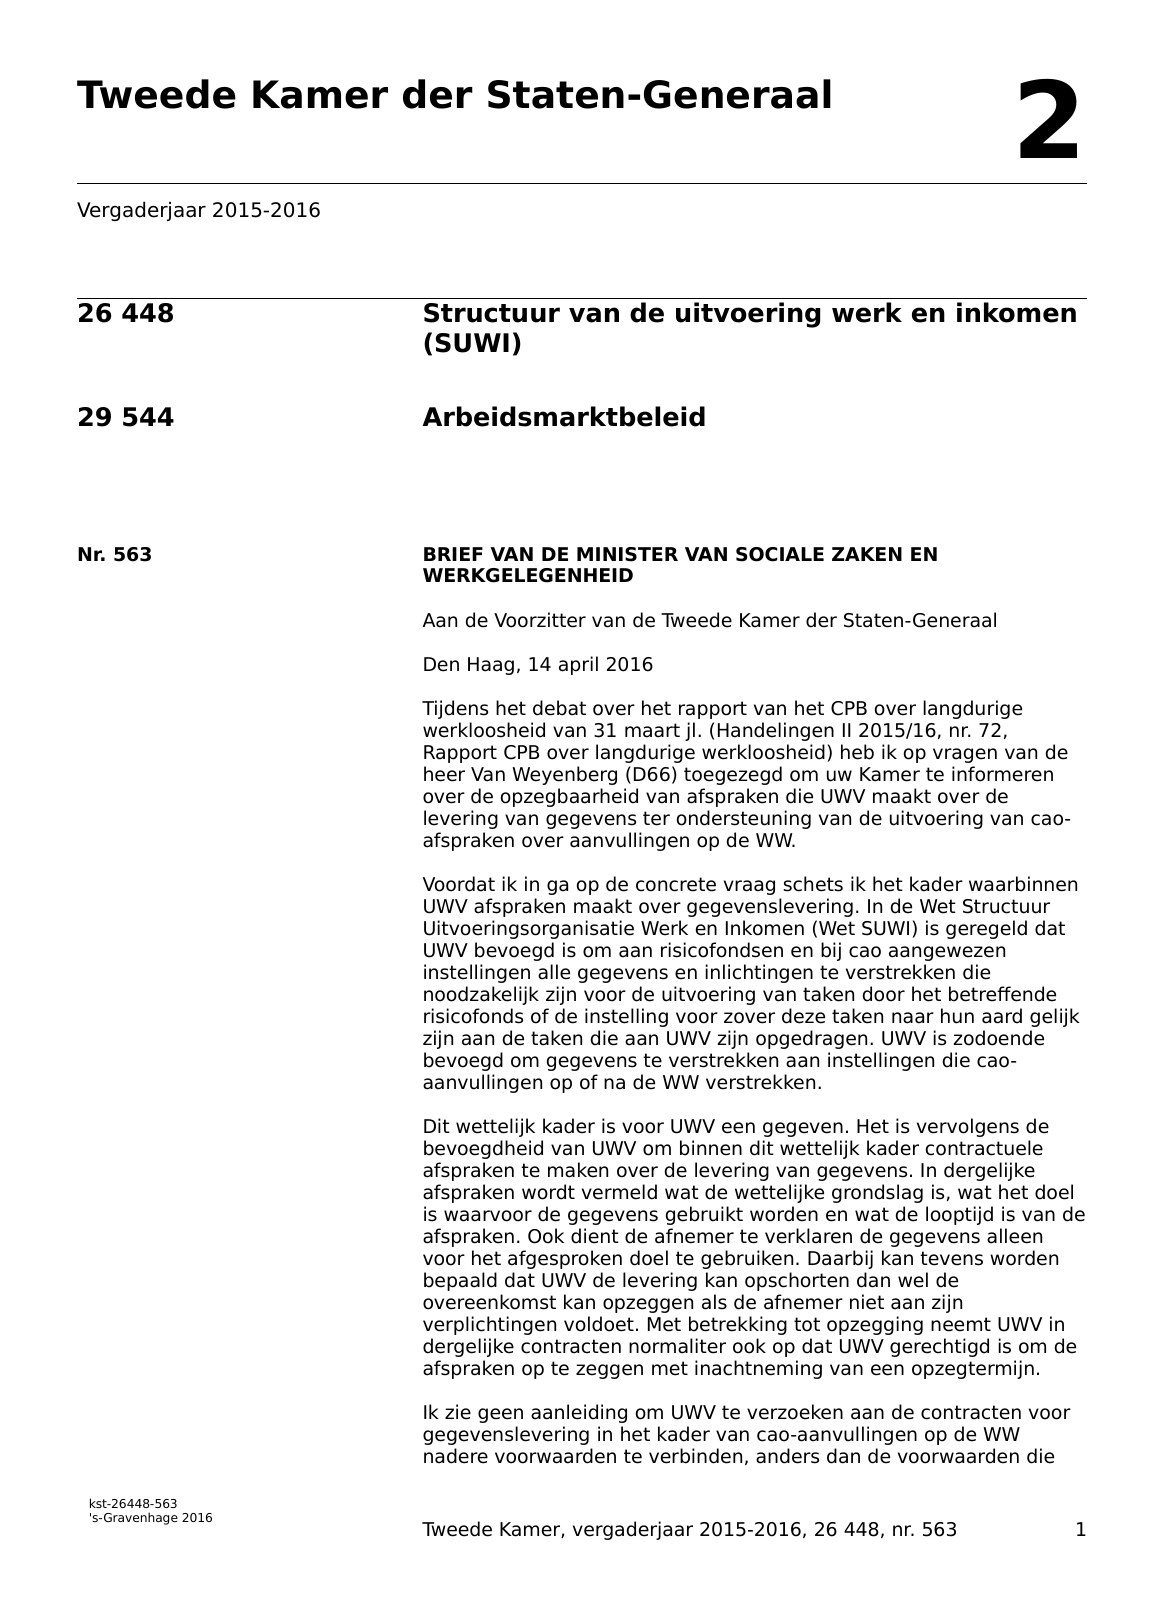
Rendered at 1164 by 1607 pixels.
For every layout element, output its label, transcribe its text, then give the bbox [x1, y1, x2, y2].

text Den Haag, 14 april 2016 [422, 654, 1087, 676]
subtitle 29 544 Arbeidsmarktbeleid [77, 403, 1087, 432]
table_header 2 [886, 59, 1087, 183]
text Aan de Voorzitter van de Tweede Kamer der Staten-Generaal [422, 609, 1087, 632]
text Ik zie geen aanleiding om UWV te verzoeken aan de contracten voor gegevenslevering in het kader van cao-aanvullingen op de WW nadere voorwaarden te verbinden, anders dan de voorwaarden die [422, 1402, 1087, 1468]
subtitle Nr. 563 BRIEF VAN DE MINISTER VAN SOCIALE ZAKEN EN WERKGELEGENHEID [77, 543, 1087, 587]
table_header Tweede Kamer der Staten-Generaal [77, 59, 886, 183]
text Tijdens het debat over het rapport van het CPB over langdurige werkloosheid van 31 maart jl. (Handelingen II 2015/16, nr. 72, Rapport CPB over langdurige werkloosheid) heb ik op vragen van de heer Van Weyenberg (D66) toegezegd om uw Kamer te informeren over de opzegbaarheid van afspraken die UWV maakt over de levering van gegevens ter ondersteuning van de uitvoering van cao-afspraken over aanvullingen op de WW. [422, 698, 1087, 852]
subtitle 26 448 Structuur van de uitvoering werk en inkomen (SUWI) [77, 299, 1087, 358]
text Dit wettelijk kader is voor UWV een gegeven. Het is vervolgens de bevoegdheid van UWV om binnen dit wettelijk kader contractuele afspraken te maken over de levering van gegevens. In dergelijke afspraken wordt vermeld wat de wettelijke grondslag is, wat het doel is waarvoor de gegevens gebruikt worden en wat de looptijd is van de afspraken. Ook dient de afnemer te verklaren de gegevens alleen voor het afgesproken doel te gebruiken. Daarbij kan tevens worden bepaald dat UWV de levering kan opschorten dan wel de overeenkomst kan opzeggen als de afnemer niet aan zijn verplichtingen voldoet. Met betrekking tot opzegging neemt UWV in dergelijke contracten normaliter ook op dat UWV gerechtigd is om de afspraken op te zeggen met inachtneming van een opzegtermijn. [422, 1116, 1087, 1380]
text kst-26448-563 [88, 1497, 323, 1511]
table_cell Vergaderjaar 2015-2016 [77, 184, 1087, 298]
text Voordat ik in ga op de concrete vraag schets ik het kader waarbinnen UWV afspraken maakt over gegevenslevering. In de Wet Structuur Uitvoeringsorganisatie Werk en Inkomen (Wet SUWI) is geregeld dat UWV bevoegd is om aan risicofondsen en bij cao aangewezen instellingen alle gegevens en inlichtingen te verstrekken die noodzakelijk zijn voor de uitvoering van taken door het betreffende risicofonds of de instelling voor zover deze taken naar hun aard gelijk zijn aan de taken die aan UWV zijn opgedragen. UWV is zodoende bevoegd om gegevens te verstrekken aan instellingen die cao-aanvullingen op of na de WW verstrekken. [422, 874, 1087, 1094]
text 's-Gravenhage 2016 [88, 1511, 323, 1525]
